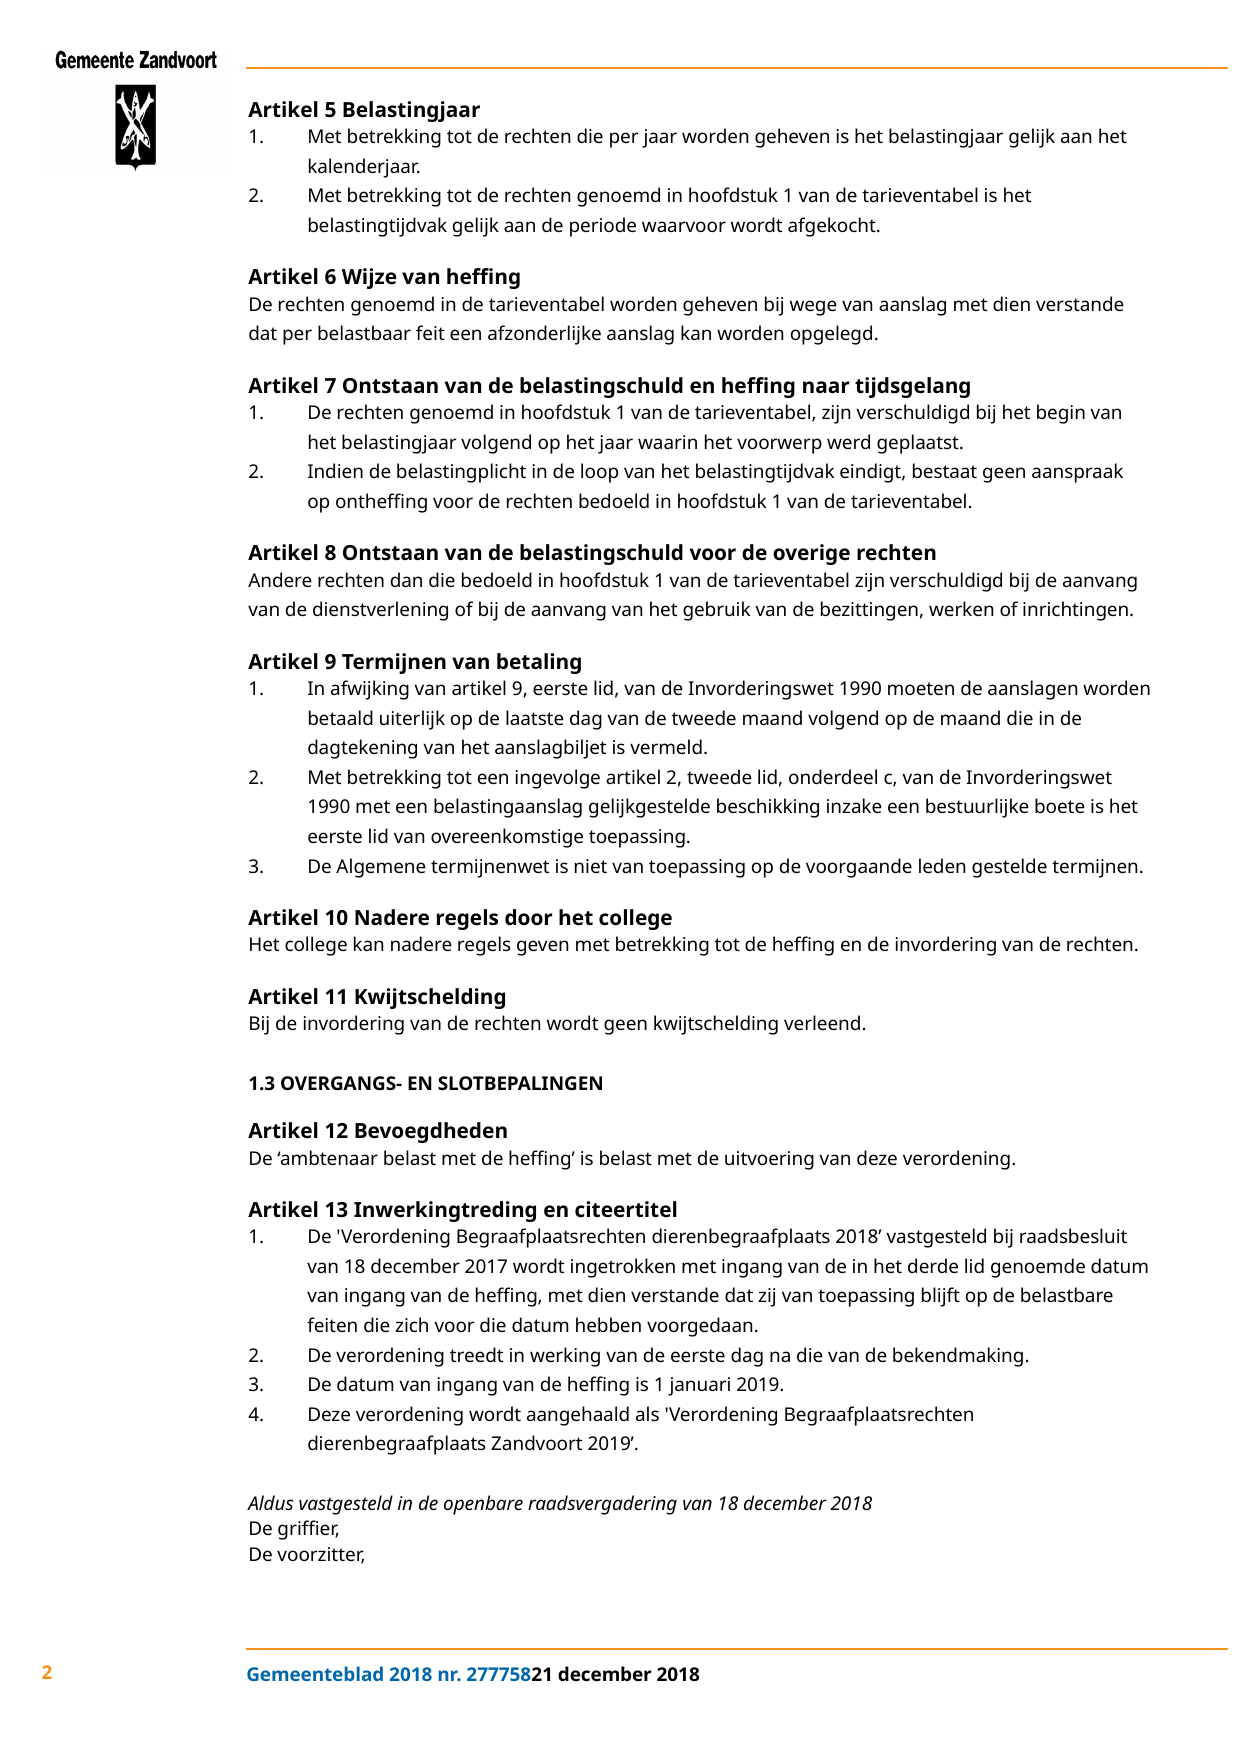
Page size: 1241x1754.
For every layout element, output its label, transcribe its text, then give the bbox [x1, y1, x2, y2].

list In afwijking van artikel 9, eerste lid, van de Invorderingswet 1990 moeten de aanslagen worden betaald uiterlijk op de laatste dag van de tweede maand volgend op de maand die in de dagtekening van het aanslagbiljet is vermeld. [248, 675, 1152, 760]
list Met betrekking tot de rechten die per jaar worden geheven is het belastingjaar gelijk aan het kalenderjaar. [248, 123, 1152, 178]
list De 'Verordening Begraafplaatsrechten dierenbegraafplaats 2018’ vastgesteld bij raadsbesluit van 18 december 2017 wordt ingetrokken met ingang van de in het derde lid genoemde datum van ingang van de heffing, met dien verstande dat zij van toepassing blijft op de belastbare feiten die zich voor die datum hebben voorgedaan. [248, 1223, 1152, 1338]
text Aldus vastgesteld in de openbare raadsvergadering van 18 december 2018 [248, 1490, 1152, 1516]
list De datum van ingang van de heffing is 1 januari 2019. [248, 1371, 1152, 1397]
text Artikel 5 Belastingjaar [248, 95, 1152, 123]
picture [41, 47, 231, 172]
text Artikel 11 Kwijtschelding [248, 982, 1152, 1011]
text Artikel 6 Wijze van heffing [248, 262, 1152, 291]
text Artikel 12 Bevoegdheden [248, 1116, 1152, 1145]
list Deze verordening wordt aangehaald als 'Verordening Begraafplaatsrechten dierenbegraafplaats Zandvoort 2019’. [248, 1401, 1152, 1456]
list De rechten genoemd in hoofdstuk 1 van de tarieventabel, zijn verschuldigd bij het begin van het belastingjaar volgend op het jaar waarin het voorwerp werd geplaatst. [248, 399, 1152, 454]
text De rechten genoemd in de tarieventabel worden geheven bij wege van aanslag met dien verstande dat per belastbaar feit een afzonderlijke aanslag kan worden opgelegd. [248, 291, 1152, 346]
text Artikel 7 Ontstaan van de belastingschuld en heffing naar tijdsgelang [248, 371, 1152, 399]
list Indien de belastingplicht in de loop van het belastingtijdvak eindigt, bestaat geen aanspraak op ontheffing voor de rechten bedoeld in hoofdstuk 1 van de tarieventabel. [248, 458, 1152, 514]
list De Algemene termijnenwet is niet van toepassing op de voorgaande leden gestelde termijnen. [248, 853, 1152, 878]
text Andere rechten dan die bedoeld in hoofdstuk 1 van de tarieventabel zijn verschuldigd bij de aanvang van de dienstverlening of bij de aanvang van het gebruik van de bezittingen, werken of inrichtingen. [248, 567, 1152, 622]
list Met betrekking tot een ingevolge artikel 2, tweede lid, onderdeel c, van de Invorderingswet 1990 met een belastingaanslag gelijkgestelde beschikking inzake een bestuurlijke boete is het eerste lid van overeenkomstige toepassing. [248, 764, 1152, 849]
text De voorzitter, [248, 1541, 1152, 1567]
text Artikel 8 Ontstaan van de belastingschuld voor de overige rechten [248, 538, 1152, 567]
text Artikel 10 Nadere regels door het college [248, 903, 1152, 932]
list Met betrekking tot de rechten genoemd in hoofdstuk 1 van de tarieventabel is het belastingtijdvak gelijk aan de periode waarvoor wordt afgekocht. [248, 182, 1152, 238]
text Artikel 9 Termijnen van betaling [248, 647, 1152, 675]
text De ‘ambtenaar belast met de heffing’ is belast met de uitvoering van deze verordening. [248, 1145, 1152, 1170]
text Artikel 13 Inwerkingtreding en citeertitel [248, 1195, 1152, 1223]
list De verordening treedt in werking van de eerste dag na die van de bekendmaking. [248, 1342, 1152, 1368]
text Het college kan nadere regels geven met betrekking tot de heffing en de invordering van de rechten. [248, 932, 1152, 957]
text 1.3 OVERGANGS- EN SLOTBEPALINGEN [248, 1070, 1152, 1095]
text Bij de invordering van de rechten wordt geen kwijtschelding verleend. [248, 1011, 1152, 1036]
text De griffier, [248, 1516, 1152, 1541]
